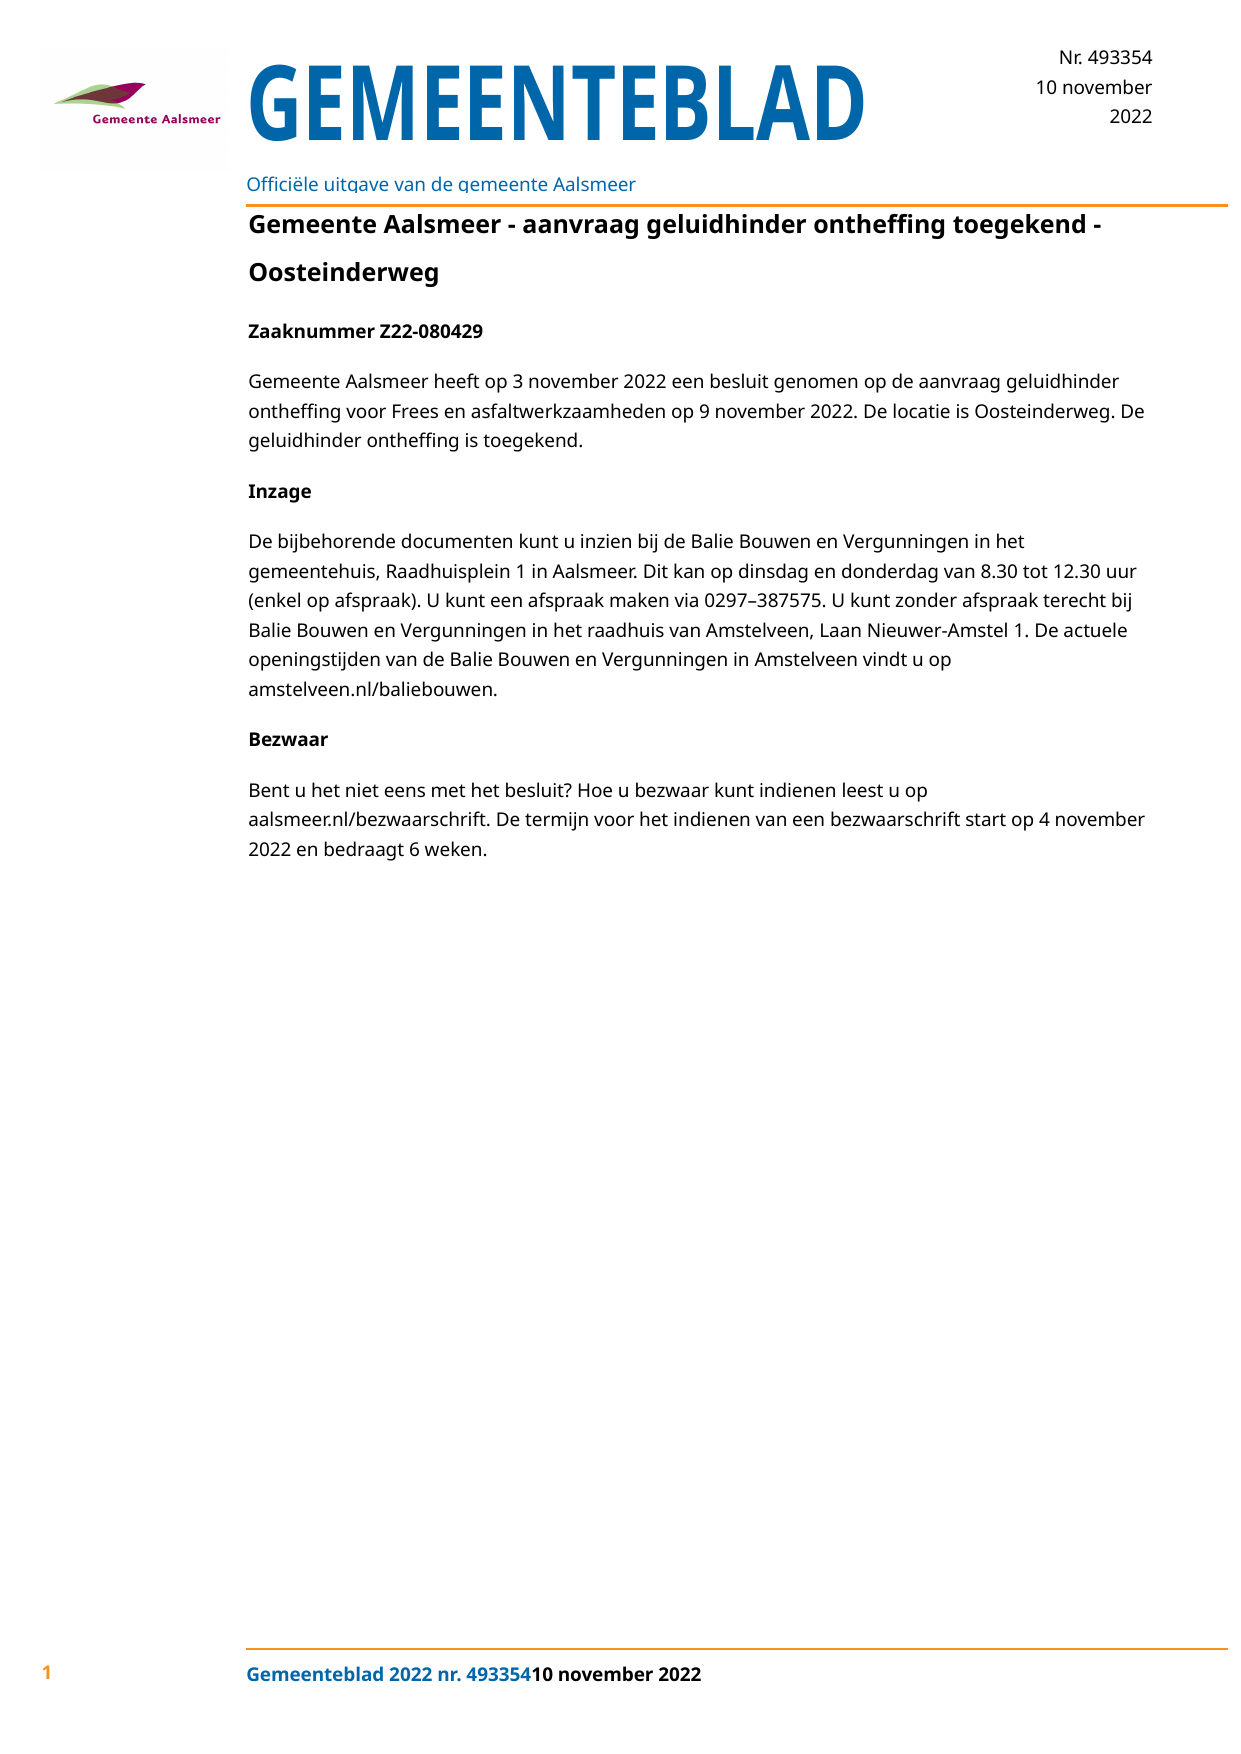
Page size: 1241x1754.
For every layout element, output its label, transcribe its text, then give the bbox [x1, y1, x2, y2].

text Bezwaar [248, 727, 1152, 752]
text De bijbehorende documenten kunt u inzien bij de Balie Bouwen en Vergunningen in het gemeentehuis, Raadhuisplein 1 in Aalsmeer. Dit kan op dinsdag en donderdag van 8.30 tot 12.30 uur (enkel op afspraak). U kunt een afspraak maken via 0297–387575. U kunt zonder afspraak terecht bij Balie Bouwen en Vergunningen in het raadhuis van Amstelveen, Laan Nieuwer-Amstel 1. De actuele openingstijden van de Balie Bouwen en Vergunningen in Amstelveen vindt u op amstelveen.nl/baliebouwen. [248, 528, 1152, 702]
text Gemeente Aalsmeer - aanvraag geluidhinder ontheffing toegekend - Oosteinderweg [248, 207, 1152, 288]
text Bent u het niet eens met het besluit? Hoe u bezwaar kunt indienen leest u op aalsmeer.nl/bezwaarschrift. De termijn voor het indienen van een bezwaarschrift start op 4 november 2022 en bedraagt 6 weken. [248, 777, 1152, 862]
text Gemeente Aalsmeer heeft op 3 november 2022 een besluit genomen op de aanvraag geluidhinder ontheffing voor Frees en asfaltwerkzaamheden op 9 november 2022. De locatie is Oosteinderweg. De geluidhinder ontheffing is toegekend. [248, 368, 1152, 453]
text Zaaknummer Z22-080429 [248, 318, 1152, 344]
picture [41, 47, 231, 172]
text Inzage [248, 478, 1152, 504]
